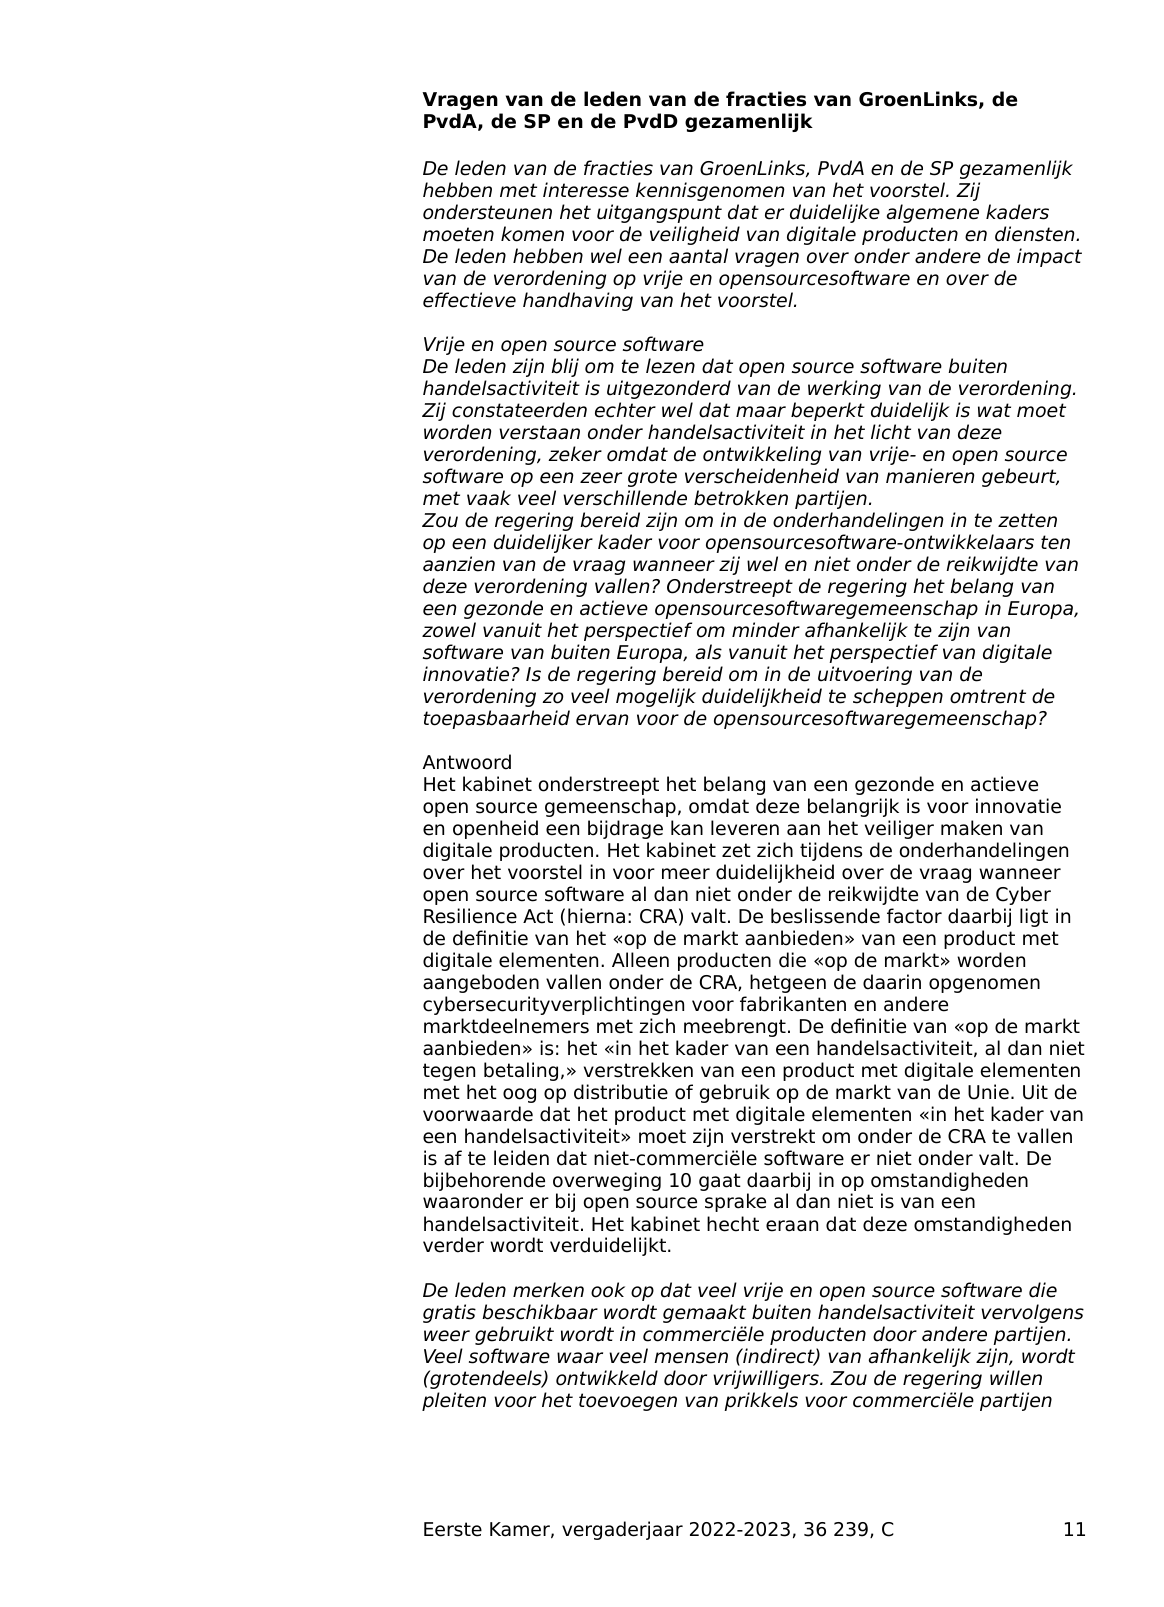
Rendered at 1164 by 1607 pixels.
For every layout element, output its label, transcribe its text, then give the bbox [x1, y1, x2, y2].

text De leden merken ook op dat veel vrije en open source software die gratis beschikbaar wordt gemaakt buiten handelsactiviteit vervolgens weer gebruikt wordt in commerciële producten door andere partijen. Veel software waar veel mensen (indirect) van afhankelijk zijn, wordt (grotendeels) ontwikkeld door vrijwilligers. Zou de regering willen pleiten voor het toevoegen van prikkels voor commerciële partijen [422, 1279, 1087, 1411]
text Vrije en open source software [422, 334, 1087, 356]
text Het kabinet onderstreept het belang van een gezonde en actieve open source gemeenschap, omdat deze belangrijk is voor innovatie en openheid een bijdrage kan leveren aan het veiliger maken van digitale producten. Het kabinet zet zich tijdens de onderhandelingen over het voorstel in voor meer duidelijkheid over de vraag wanneer open source software al dan niet onder de reikwijdte van de Cyber Resilience Act (hierna: CRA) valt. De beslissende factor daarbij ligt in de definitie van het «op de markt aanbieden» van een product met digitale elementen. Alleen producten die «op de markt» worden aangeboden vallen onder de CRA, hetgeen de daarin opgenomen cybersecurityverplichtingen voor fabrikanten en andere marktdeelnemers met zich meebrengt. De definitie van «op de markt aanbieden» is: het «in het kader van een handelsactiviteit, al dan niet tegen betaling,» verstrekken van een product met digitale elementen met het oog op distributie of gebruik op de markt van de Unie. Uit de voorwaarde dat het product met digitale elementen «in het kader van een handelsactiviteit» moet zijn verstrekt om onder de CRA te vallen is af te leiden dat niet-commerciële software er niet onder valt. De bijbehorende overweging 10 gaat daarbij in op omstandigheden waaronder er bij open source sprake al dan niet is van een handelsactiviteit. Het kabinet hecht eraan dat deze omstandigheden verder wordt verduidelijkt. [422, 774, 1087, 1257]
subtitle Vragen van de leden van de fracties van GroenLinks, de PvdA, de SP en de PvdD gezamenlijk [422, 89, 1087, 133]
text Antwoord [422, 752, 1087, 774]
text Zou de regering bereid zijn om in de onderhandelingen in te zetten op een duidelijker kader voor opensourcesoftware-ontwikkelaars ten aanzien van de vraag wanneer zij wel en niet onder de reikwijdte van deze verordening vallen? Onderstreept de regering het belang van een gezonde en actieve opensourcesoftwaregemeenschap in Europa, zowel vanuit het perspectief om minder afhankelijk te zijn van software van buiten Europa, als vanuit het perspectief van digitale innovatie? Is de regering bereid om in de uitvoering van de verordening zo veel mogelijk duidelijkheid te scheppen omtrent de toepasbaarheid ervan voor de opensourcesoftwaregemeenschap? [422, 510, 1087, 730]
text De leden van de fracties van GroenLinks, PvdA en de SP gezamenlijk hebben met interesse kennisgenomen van het voorstel. Zij ondersteunen het uitgangspunt dat er duidelijke algemene kaders moeten komen voor de veiligheid van digitale producten en diensten. De leden hebben wel een aantal vragen over onder andere de impact van de verordening op vrije en opensourcesoftware en over de effectieve handhaving van het voorstel. [422, 158, 1087, 312]
text De leden zijn blij om te lezen dat open source software buiten handelsactiviteit is uitgezonderd van de werking van de verordening. Zij constateerden echter wel dat maar beperkt duidelijk is wat moet worden verstaan onder handelsactiviteit in het licht van deze verordening, zeker omdat de ontwikkeling van vrije- en open source software op een zeer grote verscheidenheid van manieren gebeurt, met vaak veel verschillende betrokken partijen. [422, 356, 1087, 510]
